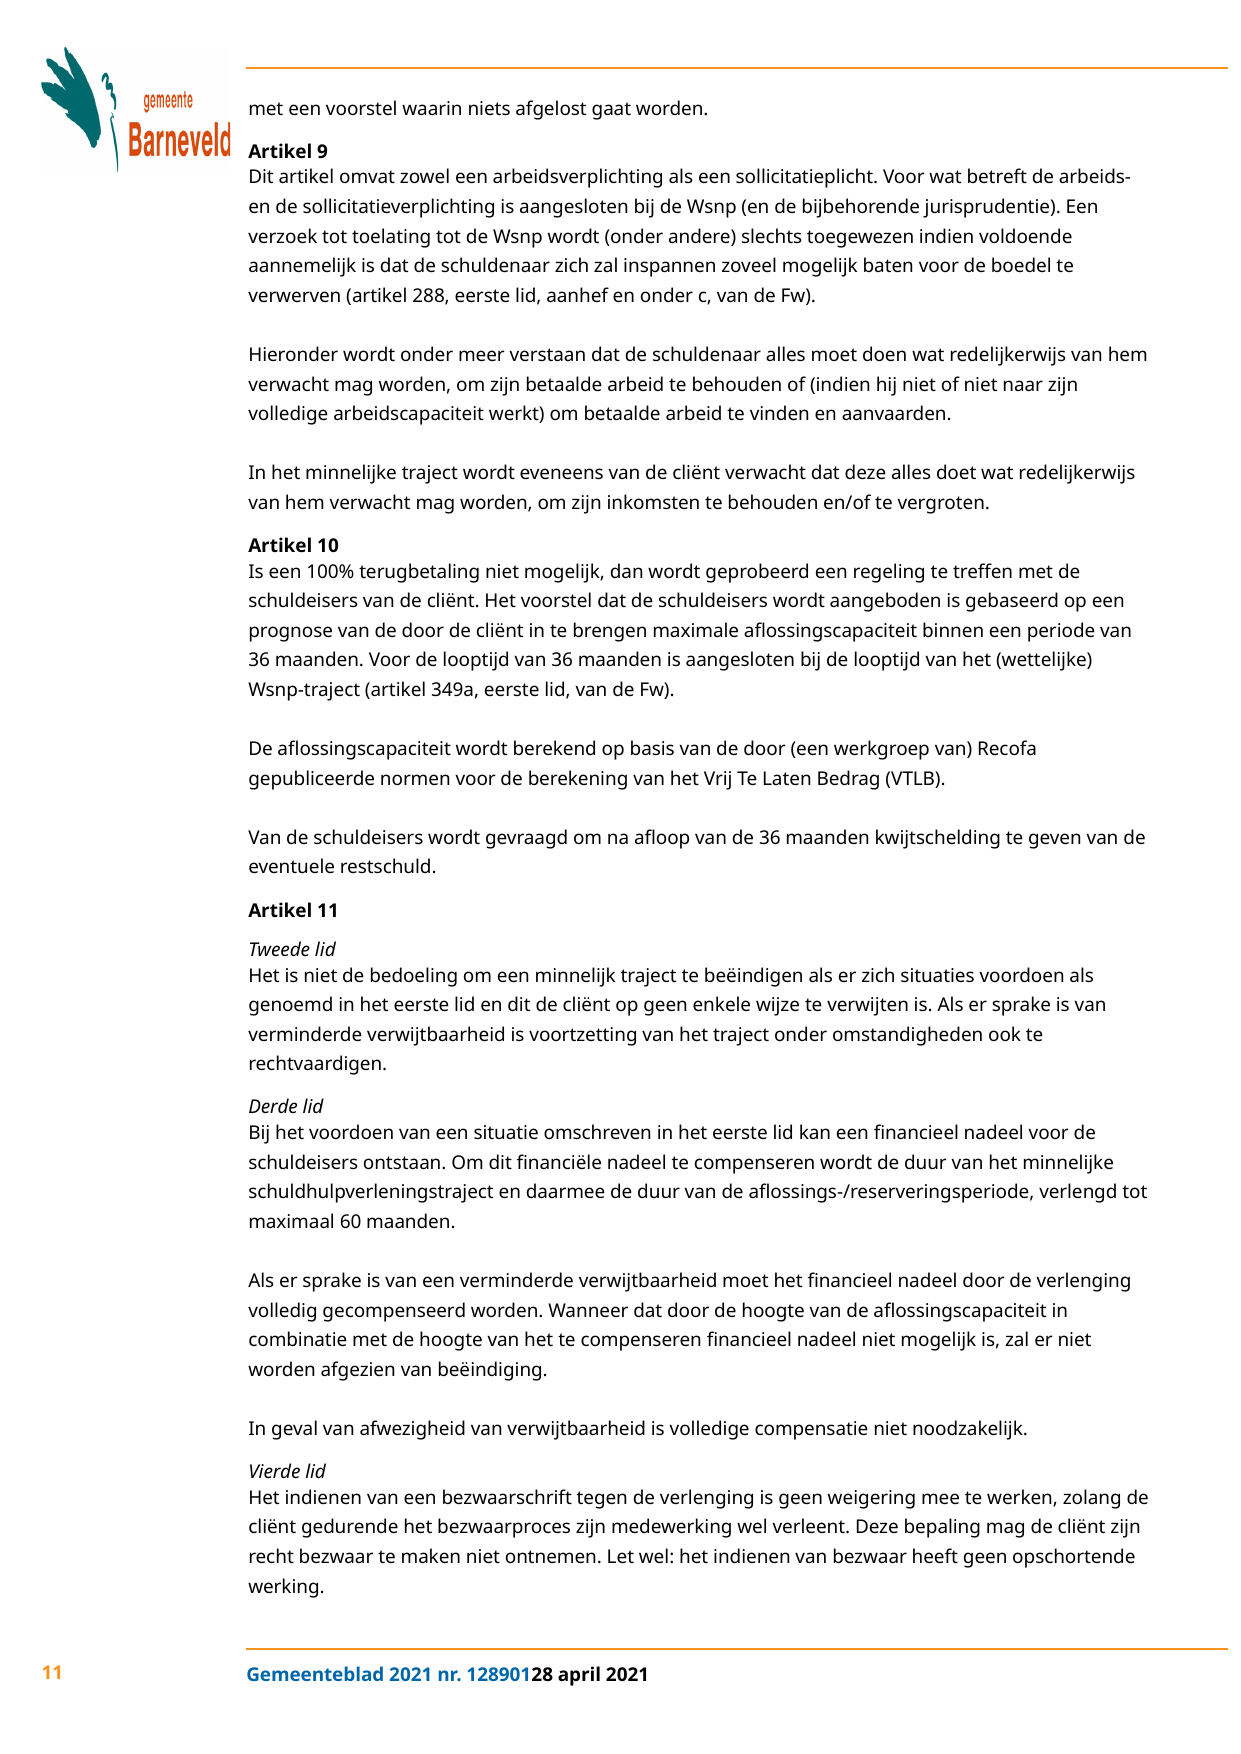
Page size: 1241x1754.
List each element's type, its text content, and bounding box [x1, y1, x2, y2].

text In geval van afwezigheid van verwijtbaarheid is volledige compensatie niet noodzakelijk. [248, 1415, 1152, 1441]
text met een voorstel waarin niets afgelost gaat worden. [248, 95, 1152, 121]
text Bij het voordoen van een situatie omschreven in het eerste lid kan een financieel nadeel voor de schuldeisers ontstaan. Om dit financiële nadeel te compenseren wordt de duur van het minnelijke schuldhulpverleningstraject en daarmee de duur van de aflossings-/reserveringsperiode, verlengd tot maximaal 60 maanden. [248, 1119, 1152, 1234]
text Tweede lid [248, 936, 1152, 962]
text Is een 100% terugbetaling niet mogelijk, dan wordt geprobeerd een regeling te treffen met de schuldeisers van de cliënt. Het voorstel dat de schuldeisers wordt aangeboden is gebaseerd op een prognose van de door de cliënt in te brengen maximale aflossingscapaciteit binnen een periode van 36 maanden. Voor de looptijd van 36 maanden is aangesloten bij de looptijd van het (wettelijke) Wsnp-traject (artikel 349a, eerste lid, van de Fw). [248, 558, 1152, 702]
text Het indienen van een bezwaarschrift tegen de verlenging is geen weigering mee te werken, zolang de cliënt gedurende het bezwaarproces zijn medewerking wel verleent. Deze bepaling mag de cliënt zijn recht bezwaar te maken niet ontnemen. Let wel: het indienen van bezwaar heeft geen opschortende werking. [248, 1484, 1152, 1599]
text Van de schuldeisers wordt gevraagd om na afloop van de 36 maanden kwijtschelding te geven van de eventuele restschuld. [248, 824, 1152, 879]
text Artikel 9 [248, 138, 1152, 164]
text Als er sprake is van een verminderde verwijtbaarheid moet het financieel nadeel door de verlenging volledig gecompenseerd worden. Wanneer dat door de hoogte van de aflossingscapaciteit in combinatie met de hoogte van het te compenseren financieel nadeel niet mogelijk is, zal er niet worden afgezien van beëindiging. [248, 1267, 1152, 1382]
text Vierde lid [248, 1458, 1152, 1484]
text In het minnelijke traject wordt eveneens van de cliënt verwacht dat deze alles doet wat redelijkerwijs van hem verwacht mag worden, om zijn inkomsten te behouden en/of te vergroten. [248, 459, 1152, 515]
text Derde lid [248, 1094, 1152, 1119]
text Dit artikel omvat zowel een arbeidsverplichting als een sollicitatieplicht. Voor wat betreft de arbeids- en de sollicitatieverplichting is aangesloten bij de Wsnp (en de bijbehorende jurisprudentie). Een verzoek tot toelating tot de Wsnp wordt (onder andere) slechts toegewezen indien voldoende aannemelijk is dat de schuldenaar zich zal inspannen zoveel mogelijk baten voor de boedel te verwerven (artikel 288, eerste lid, aanhef en onder c, van de Fw). [248, 164, 1152, 308]
text De aflossingscapaciteit wordt berekend op basis van de door (een werkgroep van) Recofa gepubliceerde normen voor de berekening van het Vrij Te Laten Bedrag (VTLB). [248, 735, 1152, 791]
text Hieronder wordt onder meer verstaan dat de schuldenaar alles moet doen wat redelijkerwijs van hem verwacht mag worden, om zijn betaalde arbeid te behouden of (indien hij niet of niet naar zijn volledige arbeidscapaciteit werkt) om betaalde arbeid te vinden en aanvaarden. [248, 341, 1152, 426]
text Artikel 10 [248, 532, 1152, 558]
text Het is niet de bedoeling om een minnelijk traject te beëindigen als er zich situaties voordoen als genoemd in het eerste lid en dit de cliënt op geen enkele wijze te verwijten is. Als er sprake is van verminderde verwijtbaarheid is voortzetting van het traject onder omstandigheden ook te rechtvaardigen. [248, 962, 1152, 1076]
text Artikel 11 [248, 897, 1152, 923]
picture [41, 47, 231, 172]
